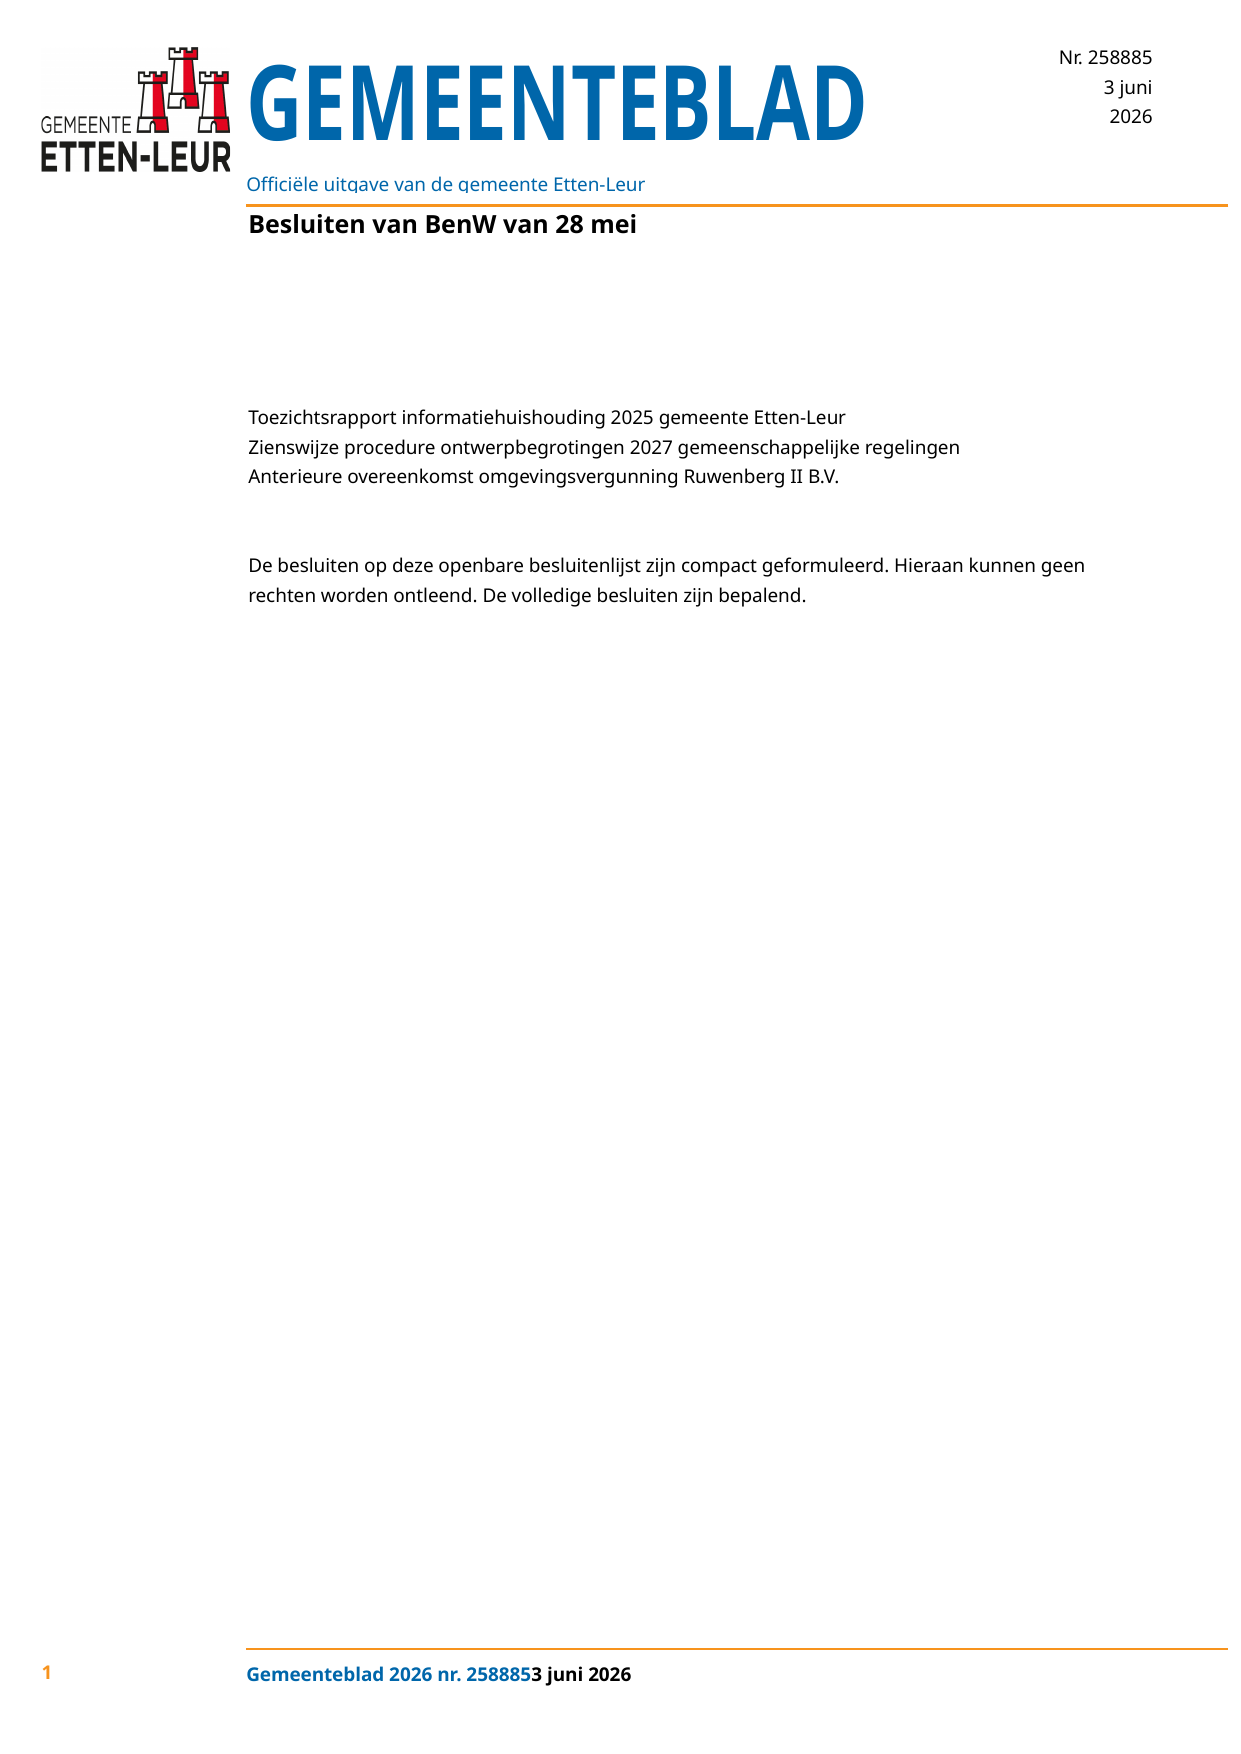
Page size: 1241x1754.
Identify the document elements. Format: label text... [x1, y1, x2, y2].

text De besluiten op deze openbare besluitenlijst zijn compact geformuleerd. Hieraan kunnen geen rechten worden ontleend. De volledige besluiten zijn bepalend. [248, 552, 1152, 608]
text Besluiten van BenW van 28 mei [248, 207, 1152, 241]
picture [41, 47, 231, 172]
text Anterieure overeenkomst omgevingsvergunning Ruwenberg II B.V. [248, 464, 1152, 489]
text Toezichtsrapport informatiehuishouding 2025 gemeente Etten-Leur [248, 404, 1152, 430]
text Zienswijze procedure ontwerpbegrotingen 2027 gemeenschappelijke regelingen [248, 434, 1152, 460]
